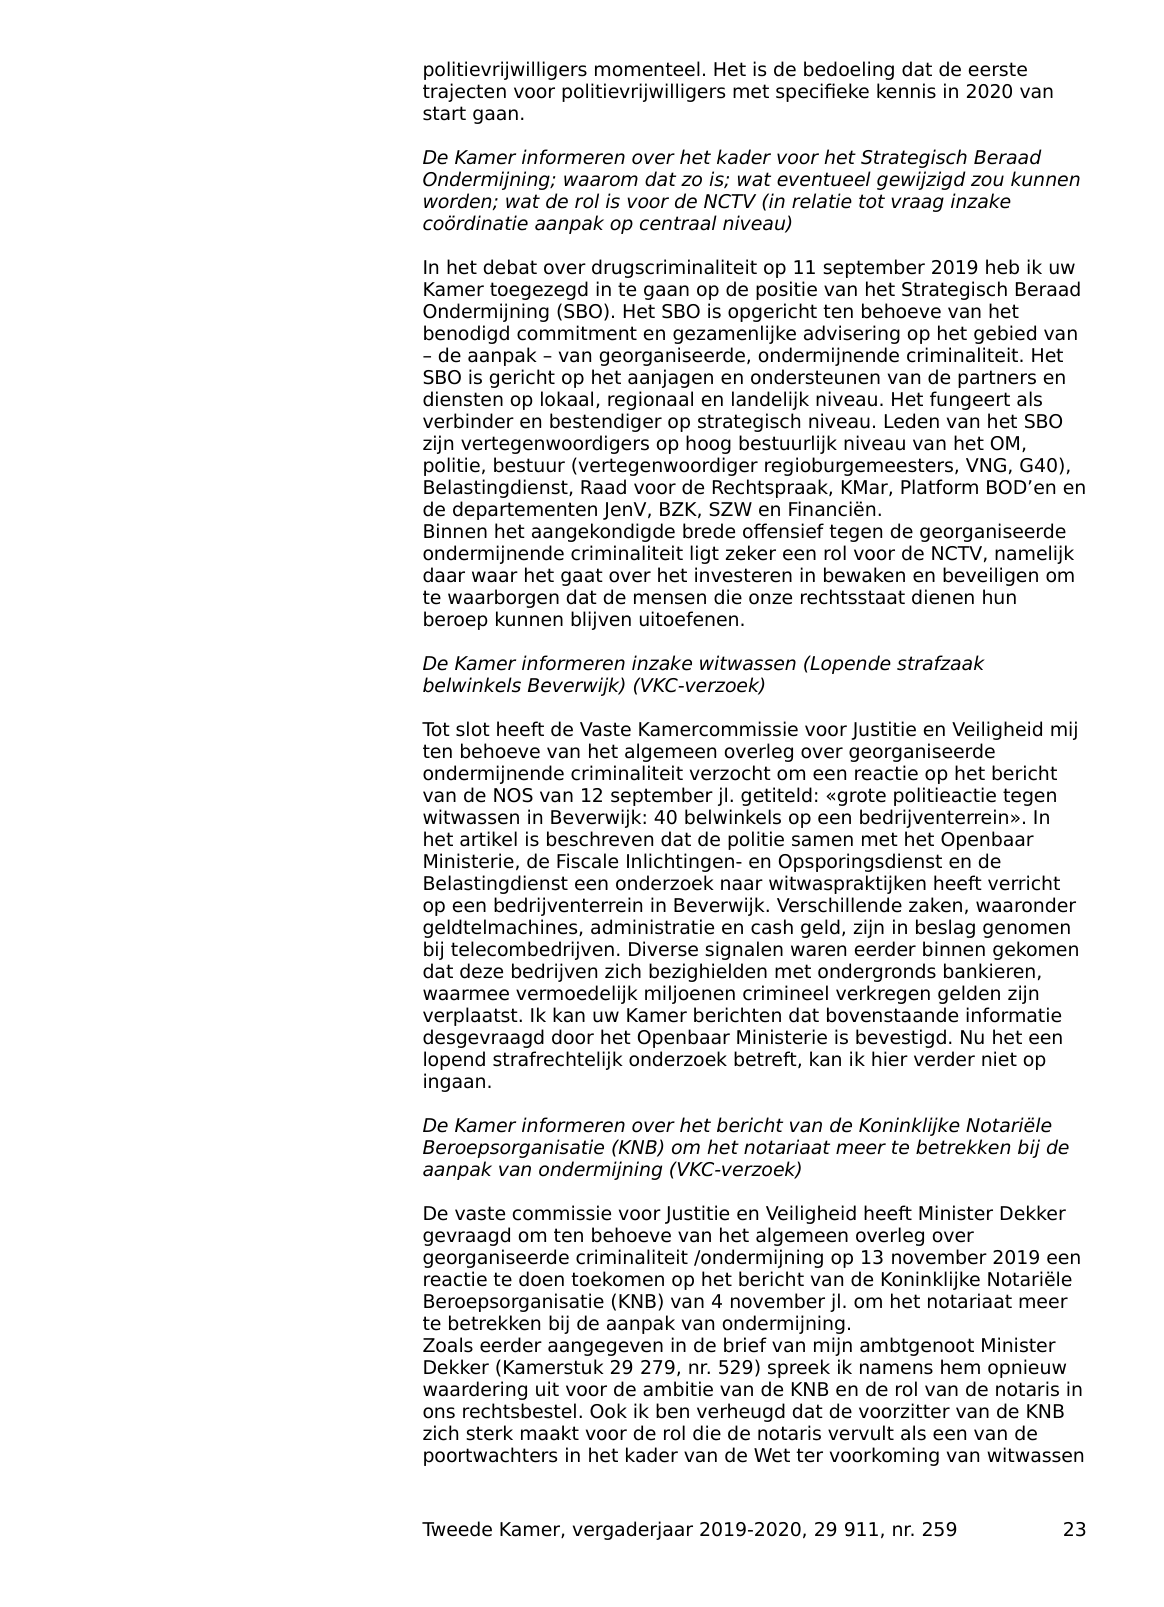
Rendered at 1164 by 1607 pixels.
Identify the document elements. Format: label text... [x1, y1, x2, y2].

subtitle De Kamer informeren over het bericht van de Koninklijke Notariële Beroepsorganisatie (KNB) om het notariaat meer te betrekken bij de aanpak van ondermijning (VKC-verzoek) [422, 1115, 1087, 1181]
subtitle De Kamer informeren inzake witwassen (Lopende strafzaak belwinkels Beverwijk) (VKC-verzoek) [422, 653, 1087, 697]
text Zoals eerder aangegeven in de brief van mijn ambtgenoot Minister Dekker (Kamerstuk 29 279, nr. 529) spreek ik namens hem opnieuw waardering uit voor de ambitie van de KNB en de rol van de notaris in ons rechtsbestel. Ook ik ben verheugd dat de voorzitter van de KNB zich sterk maakt voor de rol die de notaris vervult als een van de poortwachters in het kader van de Wet ter voorkoming van witwassen [422, 1335, 1087, 1467]
subtitle De Kamer informeren over het kader voor het Strategisch Beraad Ondermijning; waarom dat zo is; wat eventueel gewijzigd zou kunnen worden; wat de rol is voor de NCTV (in relatie tot vraag inzake coördinatie aanpak op centraal niveau) [422, 147, 1087, 235]
text politievrijwilligers momenteel. Het is de bedoeling dat de eerste trajecten voor politievrijwilligers met specifieke kennis in 2020 van start gaan. [422, 59, 1087, 125]
text In het debat over drugscriminaliteit op 11 september 2019 heb ik uw Kamer toegezegd in te gaan op de positie van het Strategisch Beraad Ondermijning (SBO). Het SBO is opgericht ten behoeve van het benodigd commitment en gezamenlijke advisering op het gebied van – de aanpak – van georganiseerde, ondermijnende criminaliteit. Het SBO is gericht op het aanjagen en ondersteunen van de partners en diensten op lokaal, regionaal en landelijk niveau. Het fungeert als verbinder en bestendiger op strategisch niveau. Leden van het SBO zijn vertegenwoordigers op hoog bestuurlijk niveau van het OM, politie, bestuur (vertegenwoordiger regioburgemeesters, VNG, G40), Belastingdienst, Raad voor de Rechtspraak, KMar, Platform BOD’en en de departementen JenV, BZK, SZW en Financiën. [422, 257, 1087, 521]
text Binnen het aangekondigde brede offensief tegen de georganiseerde ondermijnende criminaliteit ligt zeker een rol voor de NCTV, namelijk daar waar het gaat over het investeren in bewaken en beveiligen om te waarborgen dat de mensen die onze rechtsstaat dienen hun beroep kunnen blijven uitoefenen. [422, 521, 1087, 631]
text De vaste commissie voor Justitie en Veiligheid heeft Minister Dekker gevraagd om ten behoeve van het algemeen overleg over georganiseerde criminaliteit /ondermijning op 13 november 2019 een reactie te doen toekomen op het bericht van de Koninklijke Notariële Beroepsorganisatie (KNB) van 4 november jl. om het notariaat meer te betrekken bij de aanpak van ondermijning. [422, 1203, 1087, 1335]
text Tot slot heeft de Vaste Kamercommissie voor Justitie en Veiligheid mij ten behoeve van het algemeen overleg over georganiseerde ondermijnende criminaliteit verzocht om een reactie op het bericht van de NOS van 12 september jl. getiteld: «grote politieactie tegen witwassen in Beverwijk: 40 belwinkels op een bedrijventerrein». In het artikel is beschreven dat de politie samen met het Openbaar Ministerie, de Fiscale Inlichtingen- en Opsporingsdienst en de Belastingdienst een onderzoek naar witwaspraktijken heeft verricht op een bedrijventerrein in Beverwijk. Verschillende zaken, waaronder geldtelmachines, administratie en cash geld, zijn in beslag genomen bij telecombedrijven. Diverse signalen waren eerder binnen gekomen dat deze bedrijven zich bezighielden met ondergronds bankieren, waarmee vermoedelijk miljoenen crimineel verkregen gelden zijn verplaatst. Ik kan uw Kamer berichten dat bovenstaande informatie desgevraagd door het Openbaar Ministerie is bevestigd. Nu het een lopend strafrechtelijk onderzoek betreft, kan ik hier verder niet op ingaan. [422, 719, 1087, 1093]
